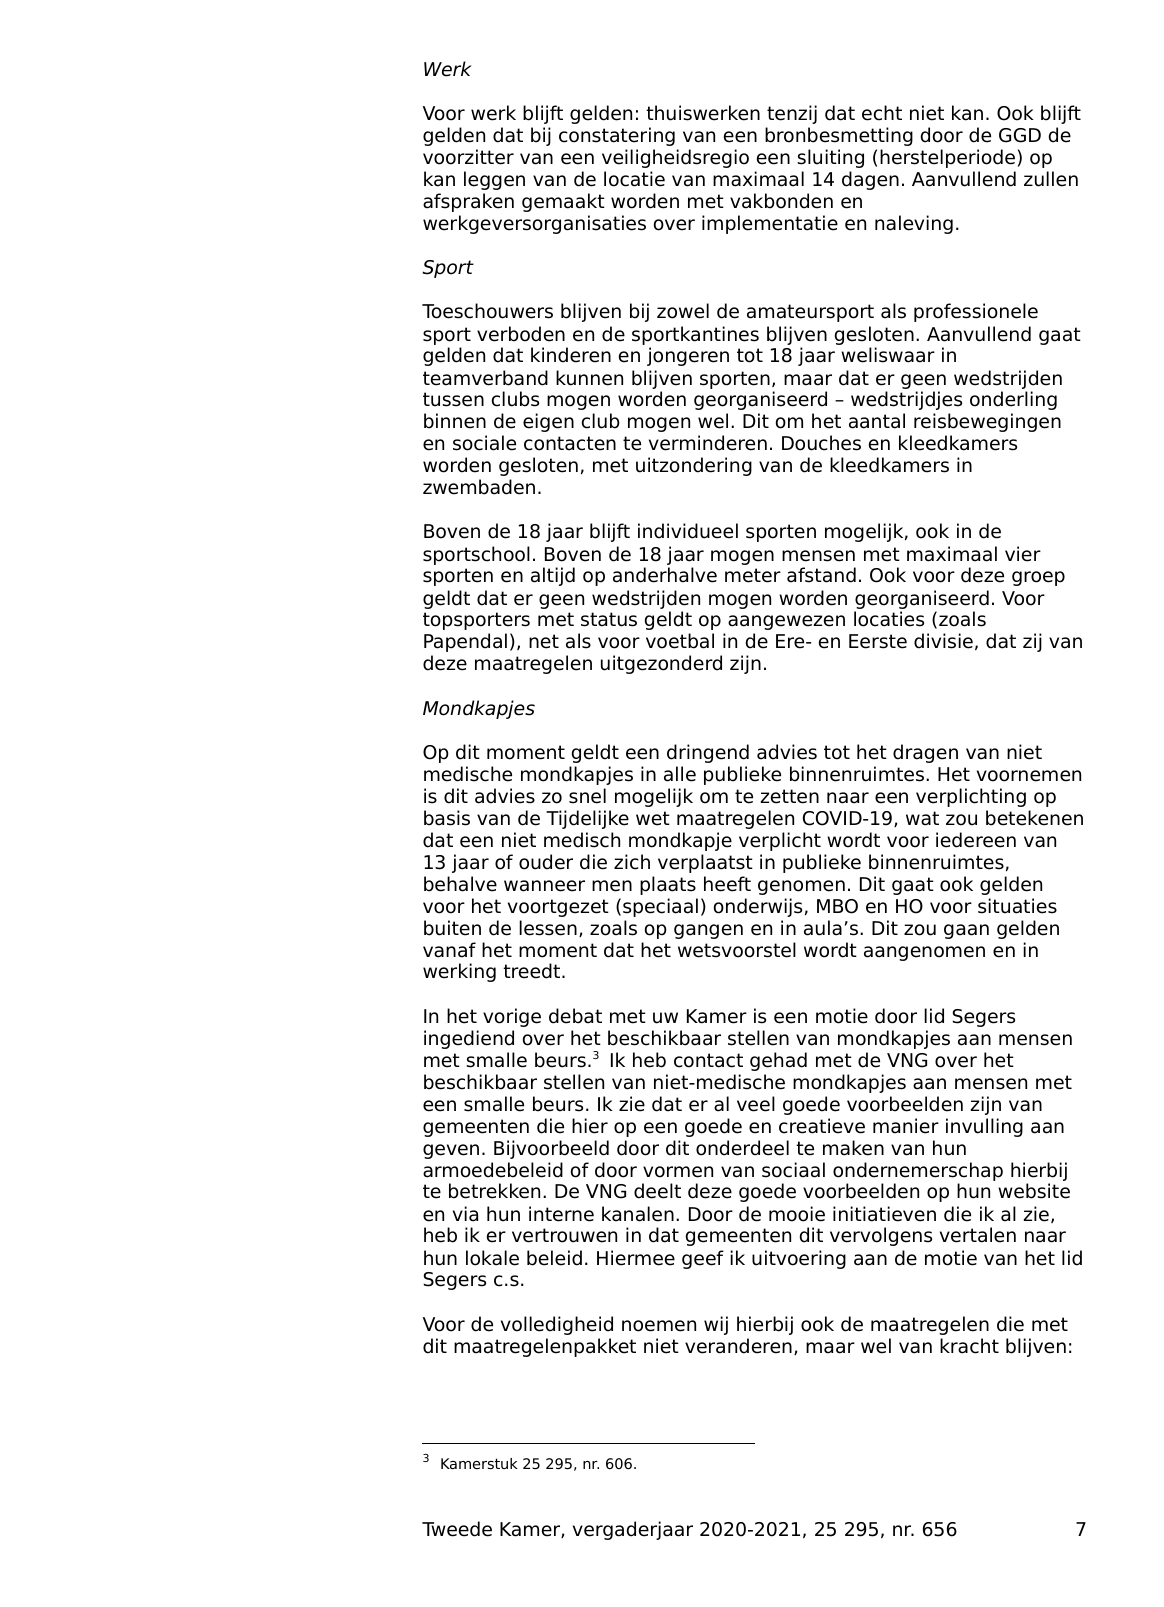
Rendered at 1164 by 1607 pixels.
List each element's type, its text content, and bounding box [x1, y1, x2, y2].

text Kamerstuk 25 295, nr. 606. [422, 1452, 1087, 1474]
subtitle Mondkapjes [422, 697, 1087, 719]
text Boven de 18 jaar blijft individueel sporten mogelijk, ook in de sportschool. Boven de 18 jaar mogen mensen met maximaal vier sporten en altijd op anderhalve meter afstand. Ook voor deze groep geldt dat er geen wedstrijden mogen worden georganiseerd. Voor topsporters met status geldt op aangewezen locaties (zoals Papendal), net als voor voetbal in de Ere- en Eerste divisie, dat zij van deze maatregelen uitgezonderd zijn. [422, 521, 1087, 675]
text Voor werk blijft gelden: thuiswerken tenzij dat echt niet kan. Ook blijft gelden dat bij constatering van een bronbesmetting door de GGD de voorzitter van een veiligheidsregio een sluiting (herstelperiode) op kan leggen van de locatie van maximaal 14 dagen. Aanvullend zullen afspraken gemaakt worden met vakbonden en werkgeversorganisaties over implementatie en naleving. [422, 103, 1087, 235]
text Toeschouwers blijven bij zowel de amateursport als professionele sport verboden en de sportkantines blijven gesloten. Aanvullend gaat gelden dat kinderen en jongeren tot 18 jaar weliswaar in teamverband kunnen blijven sporten, maar dat er geen wedstrijden tussen clubs mogen worden georganiseerd – wedstrijdjes onderling binnen de eigen club mogen wel. Dit om het aantal reisbewegingen en sociale contacten te verminderen. Douches en kleedkamers worden gesloten, met uitzondering van de kleedkamers in zwembaden. [422, 301, 1087, 499]
text In het vorige debat met uw Kamer is een motie door lid Segers ingediend over het beschikbaar stellen van mondkapjes aan mensen met smalle beurs. Ik heb contact gehad met de VNG over het beschikbaar stellen van niet-medische mondkapjes aan mensen met een smalle beurs. Ik zie dat er al veel goede voorbeelden zijn van gemeenten die hier op een goede en creatieve manier invulling aan geven. Bijvoorbeeld door dit onderdeel te maken van hun armoedebeleid of door vormen van sociaal ondernemerschap hierbij te betrekken. De VNG deelt deze goede voorbeelden op hun website en via hun interne kanalen. Door de mooie initiatieven die ik al zie, heb ik er vertrouwen in dat gemeenten dit vervolgens vertalen naar hun lokale beleid. Hiermee geef ik uitvoering aan de motie van het lid Segers c.s. [422, 1006, 1087, 1291]
text Voor de volledigheid noemen wij hierbij ook de maatregelen die met dit maatregelenpakket niet veranderen, maar wel van kracht blijven: [422, 1313, 1087, 1357]
subtitle Werk [422, 59, 1087, 81]
text Op dit moment geldt een dringend advies tot het dragen van niet medische mondkapjes in alle publieke binnenruimtes. Het voornemen is dit advies zo snel mogelijk om te zetten naar een verplichting op basis van de Tijdelijke wet maatregelen COVID-19, wat zou betekenen dat een niet medisch mondkapje verplicht wordt voor iedereen van 13 jaar of ouder die zich verplaatst in publieke binnenruimtes, behalve wanneer men plaats heeft genomen. Dit gaat ook gelden voor het voortgezet (speciaal) onderwijs, MBO en HO voor situaties buiten de lessen, zoals op gangen en in aula’s. Dit zou gaan gelden vanaf het moment dat het wetsvoorstel wordt aangenomen en in werking treedt. [422, 742, 1087, 983]
subtitle Sport [422, 257, 1087, 279]
